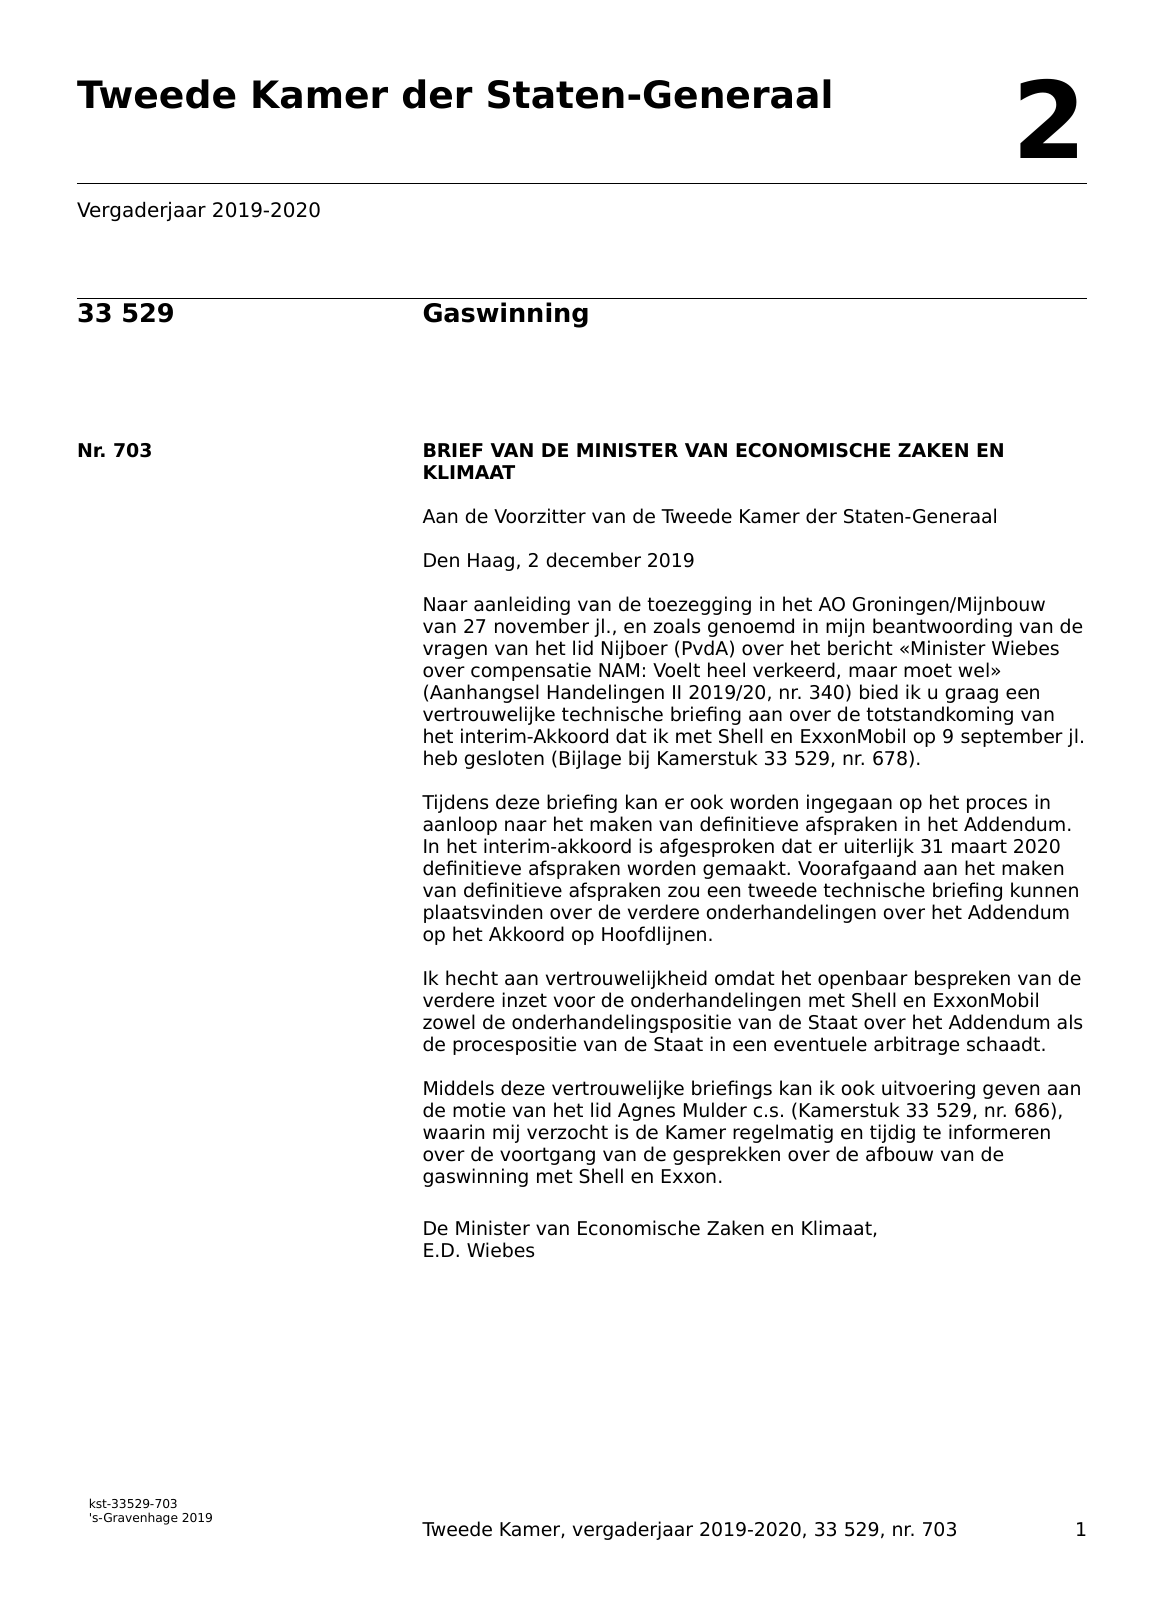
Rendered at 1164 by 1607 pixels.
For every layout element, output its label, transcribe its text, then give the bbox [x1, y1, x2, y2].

text De Minister van Economische Zaken en Klimaat, E.D. Wiebes [422, 1218, 1087, 1262]
text 's-Gravenhage 2019 [88, 1511, 323, 1525]
text Den Haag, 2 december 2019 [422, 550, 1087, 572]
subtitle 33 529 Gaswinning [77, 299, 1087, 329]
text Ik hecht aan vertrouwelijkheid omdat het openbaar bespreken van de verdere inzet voor de onderhandelingen met Shell en ExxonMobil zowel de onderhandelingspositie van de Staat over het Addendum als de procespositie van de Staat in een eventuele arbitrage schaadt. [422, 968, 1087, 1056]
subtitle Nr. 703 BRIEF VAN DE MINISTER VAN ECONOMISCHE ZAKEN EN KLIMAAT [77, 440, 1087, 484]
text kst-33529-703 [88, 1497, 323, 1511]
text Aan de Voorzitter van de Tweede Kamer der Staten-Generaal [422, 506, 1087, 528]
table_header Tweede Kamer der Staten-Generaal [77, 59, 886, 183]
text Middels deze vertrouwelijke briefings kan ik ook uitvoering geven aan de motie van het lid Agnes Mulder c.s. (Kamerstuk 33 529, nr. 686), waarin mij verzocht is de Kamer regelmatig en tijdig te informeren over de voortgang van de gesprekken over de afbouw van de gaswinning met Shell en Exxon. [422, 1078, 1087, 1188]
table_header 2 [886, 59, 1087, 183]
table_cell Vergaderjaar 2019-2020 [77, 184, 1087, 298]
text Naar aanleiding van de toezegging in het AO Groningen/Mijnbouw van 27 november jl., en zoals genoemd in mijn beantwoording van de vragen van het lid Nijboer (PvdA) over het bericht «Minister Wiebes over compensatie NAM: Voelt heel verkeerd, maar moet wel» (Aanhangsel Handelingen II 2019/20, nr. 340) bied ik u graag een vertrouwelijke technische briefing aan over de totstandkoming van het interim-Akkoord dat ik met Shell en ExxonMobil op 9 september jl. heb gesloten (Bijlage bij Kamerstuk 33 529, nr. 678). [422, 594, 1087, 770]
text Tijdens deze briefing kan er ook worden ingegaan op het proces in aanloop naar het maken van definitieve afspraken in het Addendum. In het interim-akkoord is afgesproken dat er uiterlijk 31 maart 2020 definitieve afspraken worden gemaakt. Voorafgaand aan het maken van definitieve afspraken zou een tweede technische briefing kunnen plaatsvinden over de verdere onderhandelingen over het Addendum op het Akkoord op Hoofdlijnen. [422, 792, 1087, 946]
